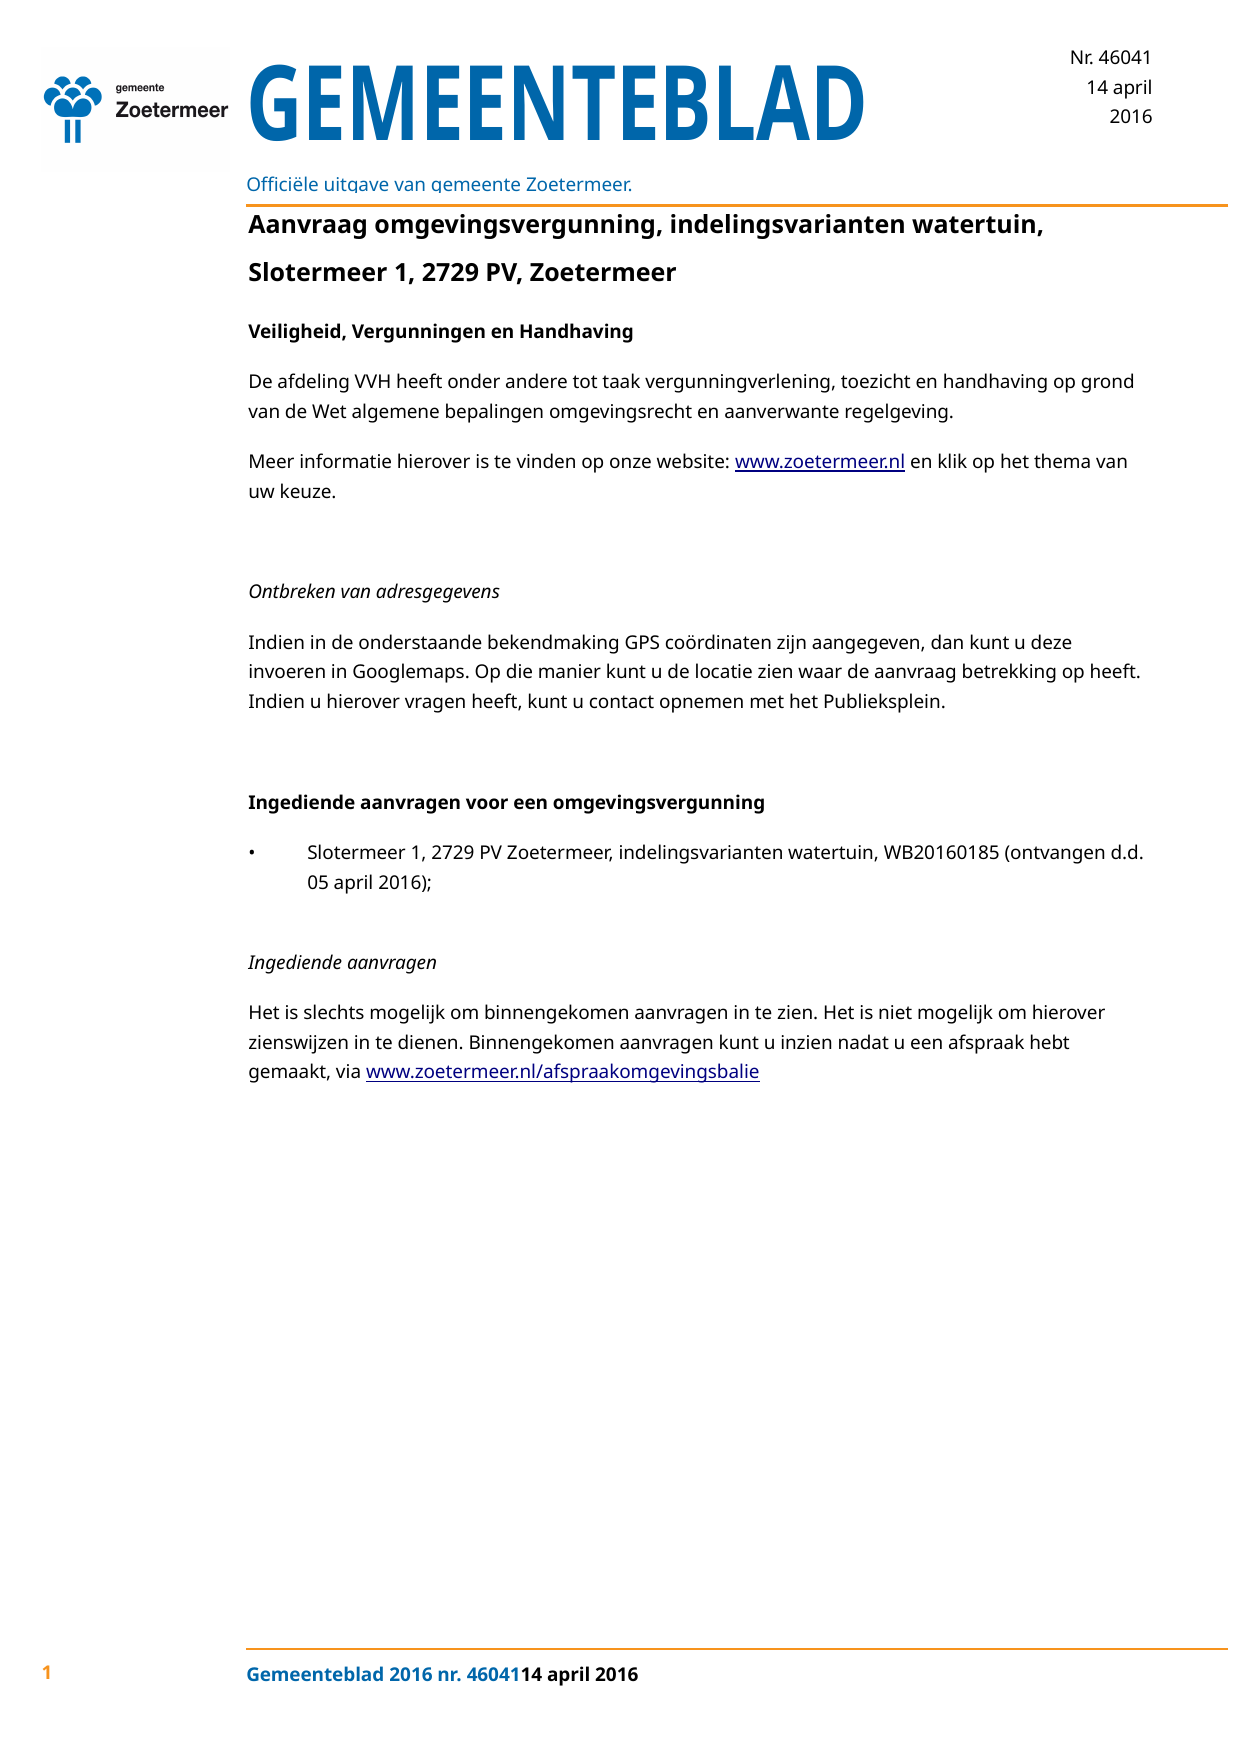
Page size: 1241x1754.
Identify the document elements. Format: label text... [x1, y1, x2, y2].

list Slotermeer 1, 2729 PV Zoetermeer, indelingsvarianten watertuin, WB20160185 (ontvangen d.d. 05 april 2016); [248, 839, 1152, 895]
text Ontbreken van adresgegevens [248, 579, 1152, 604]
text Het is slechts mogelijk om binnengekomen aanvragen in te zien. Het is niet mogelijk om hierover zienswijzen in te dienen. Binnengekomen aanvragen kunt u inzien nadat u een afspraak hebt gemaakt, via www.zoetermeer.nl/afspraakomgevingsbalie [248, 999, 1152, 1084]
text De afdeling VVH heeft onder andere tot taak vergunningverlening, toezicht en handhaving op grond van de Wet algemene bepalingen omgevingsrecht en aanverwante regelgeving. [248, 368, 1152, 424]
text Ingediende aanvragen voor een omgevingsvergunning [248, 789, 1152, 815]
text Indien in de onderstaande bekendmaking GPS coördinaten zijn aangegeven, dan kunt u deze invoeren in Googlemaps. Op die manier kunt u de locatie zien waar de aanvraag betrekking op heeft. Indien u hierover vragen heeft, kunt u contact opnemen met het Publieksplein. [248, 629, 1152, 714]
text Ingediende aanvragen [248, 949, 1152, 975]
text Meer informatie hierover is te vinden op onze website: www.zoetermeer.nl en klik op het thema van uw keuze. [248, 448, 1152, 504]
picture [41, 47, 231, 172]
text Aanvraag omgevingsvergunning, indelingsvarianten watertuin, Slotermeer 1, 2729 PV, Zoetermeer [248, 207, 1152, 288]
text Veiligheid, Vergunningen en Handhaving [248, 318, 1152, 344]
